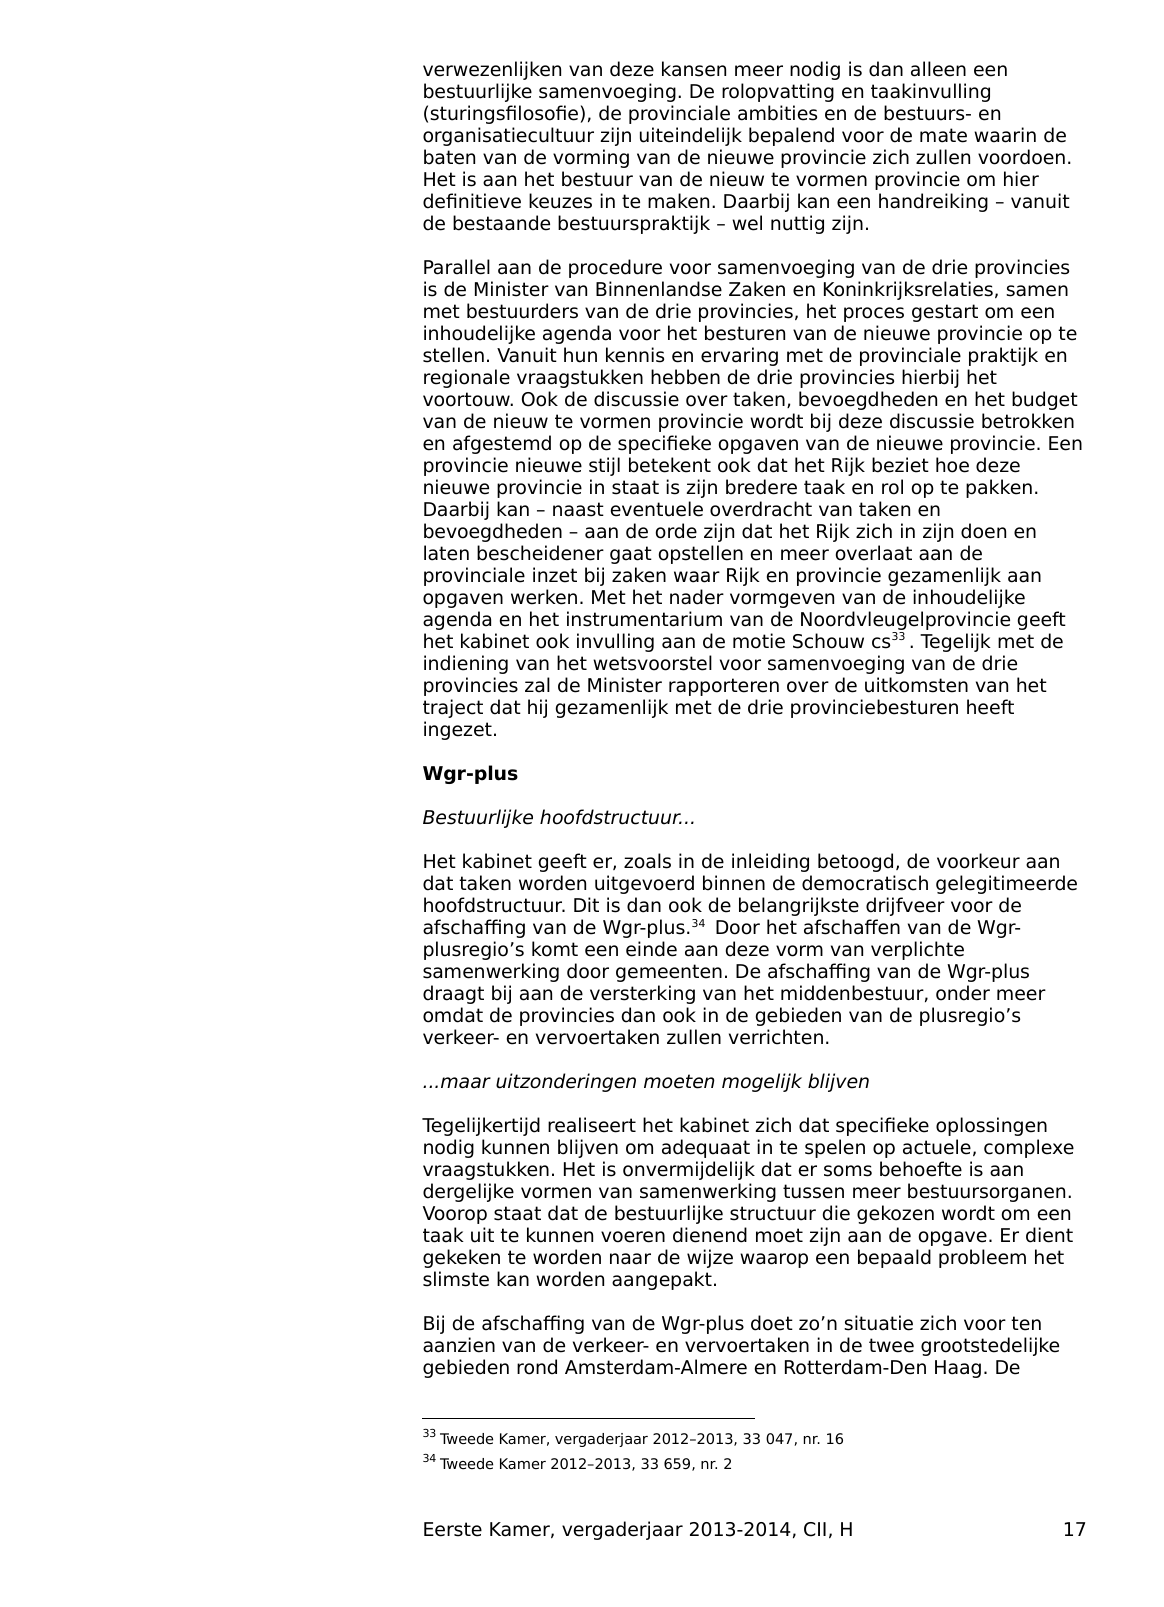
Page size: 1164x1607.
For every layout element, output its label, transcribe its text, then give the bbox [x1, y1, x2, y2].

text Tegelijkertijd realiseert het kabinet zich dat specifieke oplossingen nodig kunnen blijven om adequaat in te spelen op actuele, complexe vraagstukken. Het is onvermijdelijk dat er soms behoefte is aan dergelijke vormen van samenwerking tussen meer bestuursorganen. Voorop staat dat de bestuurlijke structuur die gekozen wordt om een taak uit te kunnen voeren dienend moet zijn aan de opgave. Er dient gekeken te worden naar de wijze waarop een bepaald probleem het slimste kan worden aangepakt. [422, 1115, 1087, 1291]
text verwezenlijken van deze kansen meer nodig is dan alleen een bestuurlijke samenvoeging. De rolopvatting en taakinvulling (sturingsfilosofie), de provinciale ambities en de bestuurs- en organisatiecultuur zijn uiteindelijk bepalend voor de mate waarin de baten van de vorming van de nieuwe provincie zich zullen voordoen. Het is aan het bestuur van de nieuw te vormen provincie om hier definitieve keuzes in te maken. Daarbij kan een handreiking – vanuit de bestaande bestuurspraktijk – wel nuttig zijn. [422, 59, 1087, 235]
subtitle ...maar uitzonderingen moeten mogelijk blijven [422, 1071, 1087, 1093]
subtitle Bestuurlijke hoofdstructuur... [422, 807, 1087, 829]
text Parallel aan de procedure voor samenvoeging van de drie provincies is de Minister van Binnenlandse Zaken en Koninkrijksrelaties, samen met bestuurders van de drie provincies, het proces gestart om een inhoudelijke agenda voor het besturen van de nieuwe provincie op te stellen. Vanuit hun kennis en ervaring met de provinciale praktijk en regionale vraagstukken hebben de drie provincies hierbij het voortouw. Ook de discussie over taken, bevoegdheden en het budget van de nieuw te vormen provincie wordt bij deze discussie betrokken en afgestemd op de specifieke opgaven van de nieuwe provincie. Een provincie nieuwe stijl betekent ook dat het Rijk beziet hoe deze nieuwe provincie in staat is zijn bredere taak en rol op te pakken. Daarbij kan – naast eventuele overdracht van taken en bevoegdheden – aan de orde zijn dat het Rijk zich in zijn doen en laten bescheidener gaat opstellen en meer overlaat aan de provinciale inzet bij zaken waar Rijk en provincie gezamenlijk aan opgaven werken. Met het nader vormgeven van de inhoudelijke agenda en het instrumentarium van de Noordvleugelprovincie geeft het kabinet ook invulling aan de motie Schouw cs. Tegelijk met de indiening van het wetsvoorstel voor samenvoeging van de drie provincies zal de Minister rapporteren over de uitkomsten van het traject dat hij gezamenlijk met de drie provinciebesturen heeft ingezet. [422, 257, 1087, 741]
text Tweede Kamer, vergaderjaar 2012–2013, 33 047, nr. 16 [422, 1427, 1087, 1449]
text Tweede Kamer 2012–2013, 33 659, nr. 2 [422, 1452, 1087, 1474]
text Het kabinet geeft er, zoals in de inleiding betoogd, de voorkeur aan dat taken worden uitgevoerd binnen de democratisch gelegitimeerde hoofdstructuur. Dit is dan ook de belangrijkste drijfveer voor de afschaffing van de Wgr-plus. Door het afschaffen van de Wgr-plusregio’s komt een einde aan deze vorm van verplichte samenwerking door gemeenten. De afschaffing van de Wgr-plus draagt bij aan de versterking van het middenbestuur, onder meer omdat de provincies dan ook in de gebieden van de plusregio’s verkeer- en vervoertaken zullen verrichten. [422, 851, 1087, 1049]
subtitle Wgr-plus [422, 763, 1087, 785]
text Bij de afschaffing van de Wgr-plus doet zo’n situatie zich voor ten aanzien van de verkeer- en vervoertaken in de twee grootstedelijke gebieden rond Amsterdam-Almere en Rotterdam-Den Haag. De [422, 1313, 1087, 1379]
